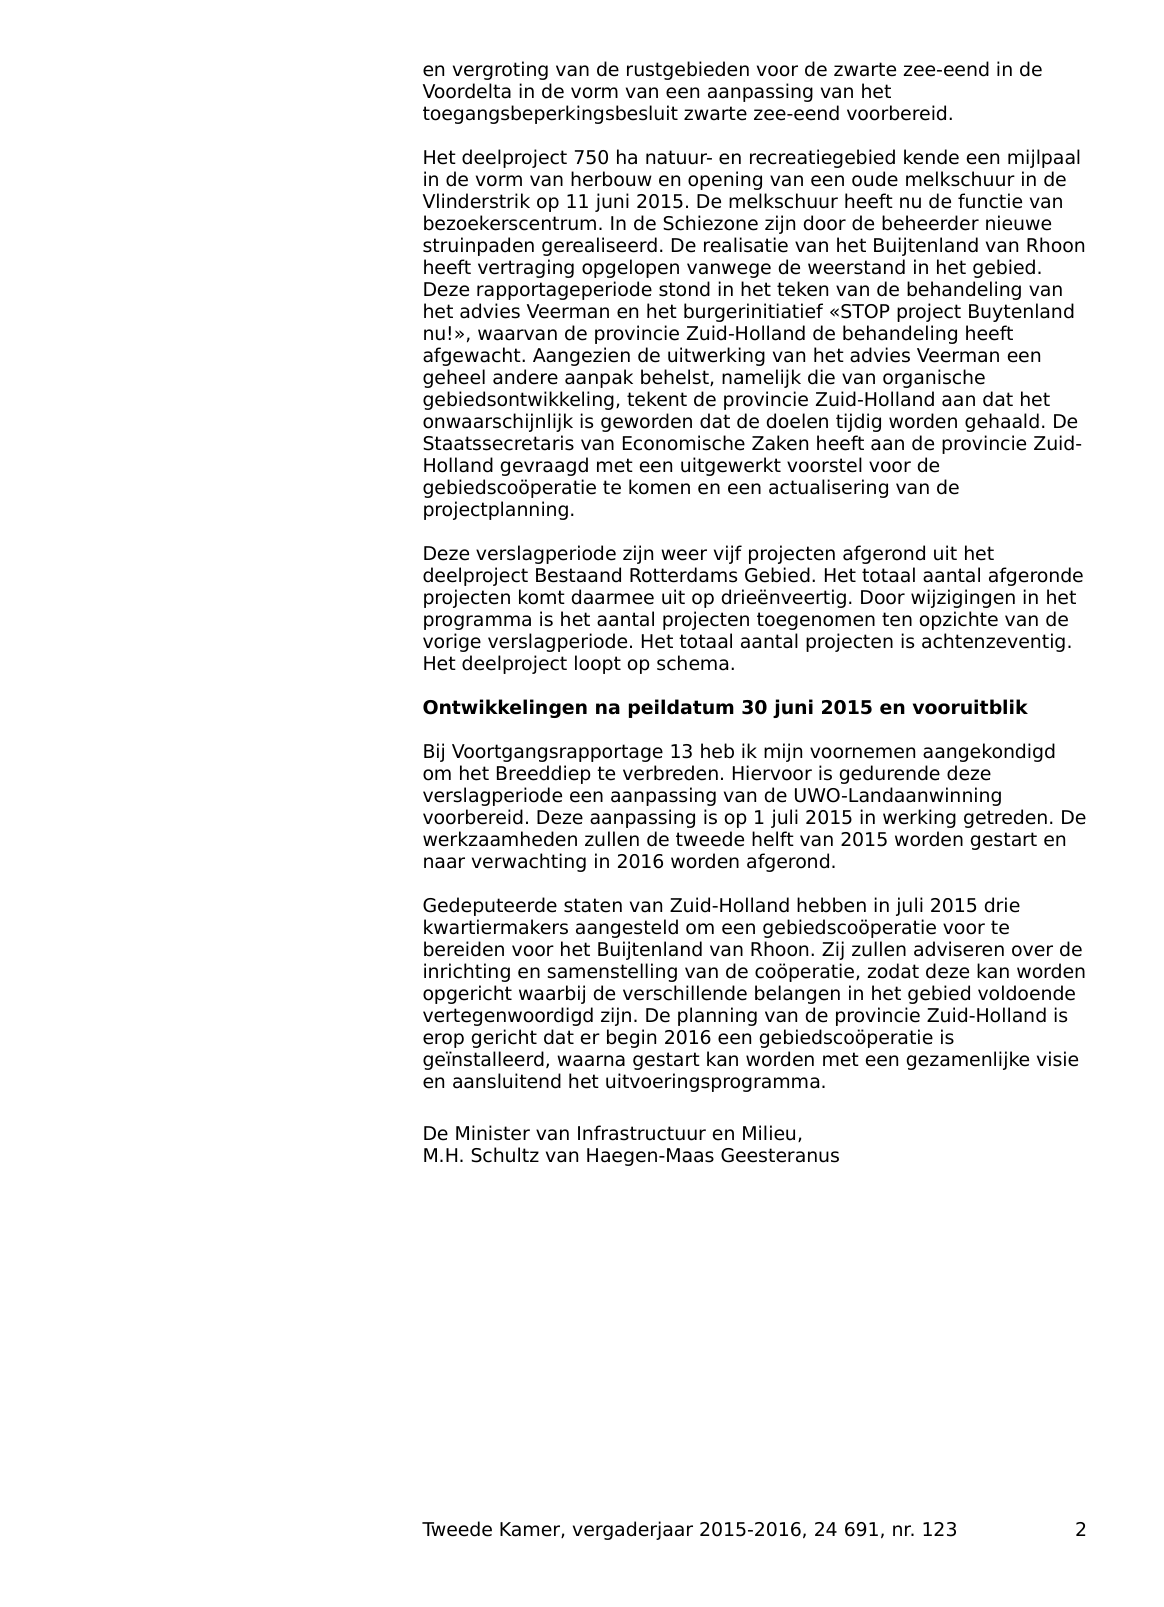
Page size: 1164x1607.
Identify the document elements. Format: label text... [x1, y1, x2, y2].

text De Minister van Infrastructuur en Milieu, M.H. Schultz van Haegen-Maas Geesteranus [422, 1123, 1087, 1167]
text Gedeputeerde staten van Zuid-Holland hebben in juli 2015 drie kwartiermakers aangesteld om een gebiedscoöperatie voor te bereiden voor het Buijtenland van Rhoon. Zij zullen adviseren over de inrichting en samenstelling van de coöperatie, zodat deze kan worden opgericht waarbij de verschillende belangen in het gebied voldoende vertegenwoordigd zijn. De planning van de provincie Zuid-Holland is erop gericht dat er begin 2016 een gebiedscoöperatie is geïnstalleerd, waarna gestart kan worden met een gezamenlijke visie en aansluitend het uitvoeringsprogramma. [422, 895, 1087, 1093]
text Deze verslagperiode zijn weer vijf projecten afgerond uit het deelproject Bestaand Rotterdams Gebied. Het totaal aantal afgeronde projecten komt daarmee uit op drieënveertig. Door wijzigingen in het programma is het aantal projecten toegenomen ten opzichte van de vorige verslagperiode. Het totaal aantal projecten is achtenzeventig. Het deelproject loopt op schema. [422, 543, 1087, 675]
text Het deelproject 750 ha natuur- en recreatiegebied kende een mijlpaal in de vorm van herbouw en opening van een oude melkschuur in de Vlinderstrik op 11 juni 2015. De melkschuur heeft nu de functie van bezoekerscentrum. In de Schiezone zijn door de beheerder nieuwe struinpaden gerealiseerd. De realisatie van het Buijtenland van Rhoon heeft vertraging opgelopen vanwege de weerstand in het gebied. Deze rapportageperiode stond in het teken van de behandeling van het advies Veerman en het burgerinitiatief «STOP project Buytenland nu!», waarvan de provincie Zuid-Holland de behandeling heeft afgewacht. Aangezien de uitwerking van het advies Veerman een geheel andere aanpak behelst, namelijk die van organische gebiedsontwikkeling, tekent de provincie Zuid-Holland aan dat het onwaarschijnlijk is geworden dat de doelen tijdig worden gehaald. De Staatssecretaris van Economische Zaken heeft aan de provincie Zuid-Holland gevraagd met een uitgewerkt voorstel voor de gebiedscoöperatie te komen en een actualisering van de projectplanning. [422, 147, 1087, 521]
subtitle Ontwikkelingen na peildatum 30 juni 2015 en vooruitblik [422, 697, 1087, 719]
text Bij Voortgangsrapportage 13 heb ik mijn voornemen aangekondigd om het Breeddiep te verbreden. Hiervoor is gedurende deze verslagperiode een aanpassing van de UWO-Landaanwinning voorbereid. Deze aanpassing is op 1 juli 2015 in werking getreden. De werkzaamheden zullen de tweede helft van 2015 worden gestart en naar verwachting in 2016 worden afgerond. [422, 741, 1087, 873]
text en vergroting van de rustgebieden voor de zwarte zee-eend in de Voordelta in de vorm van een aanpassing van het toegangsbeperkingsbesluit zwarte zee-eend voorbereid. [422, 59, 1087, 125]
